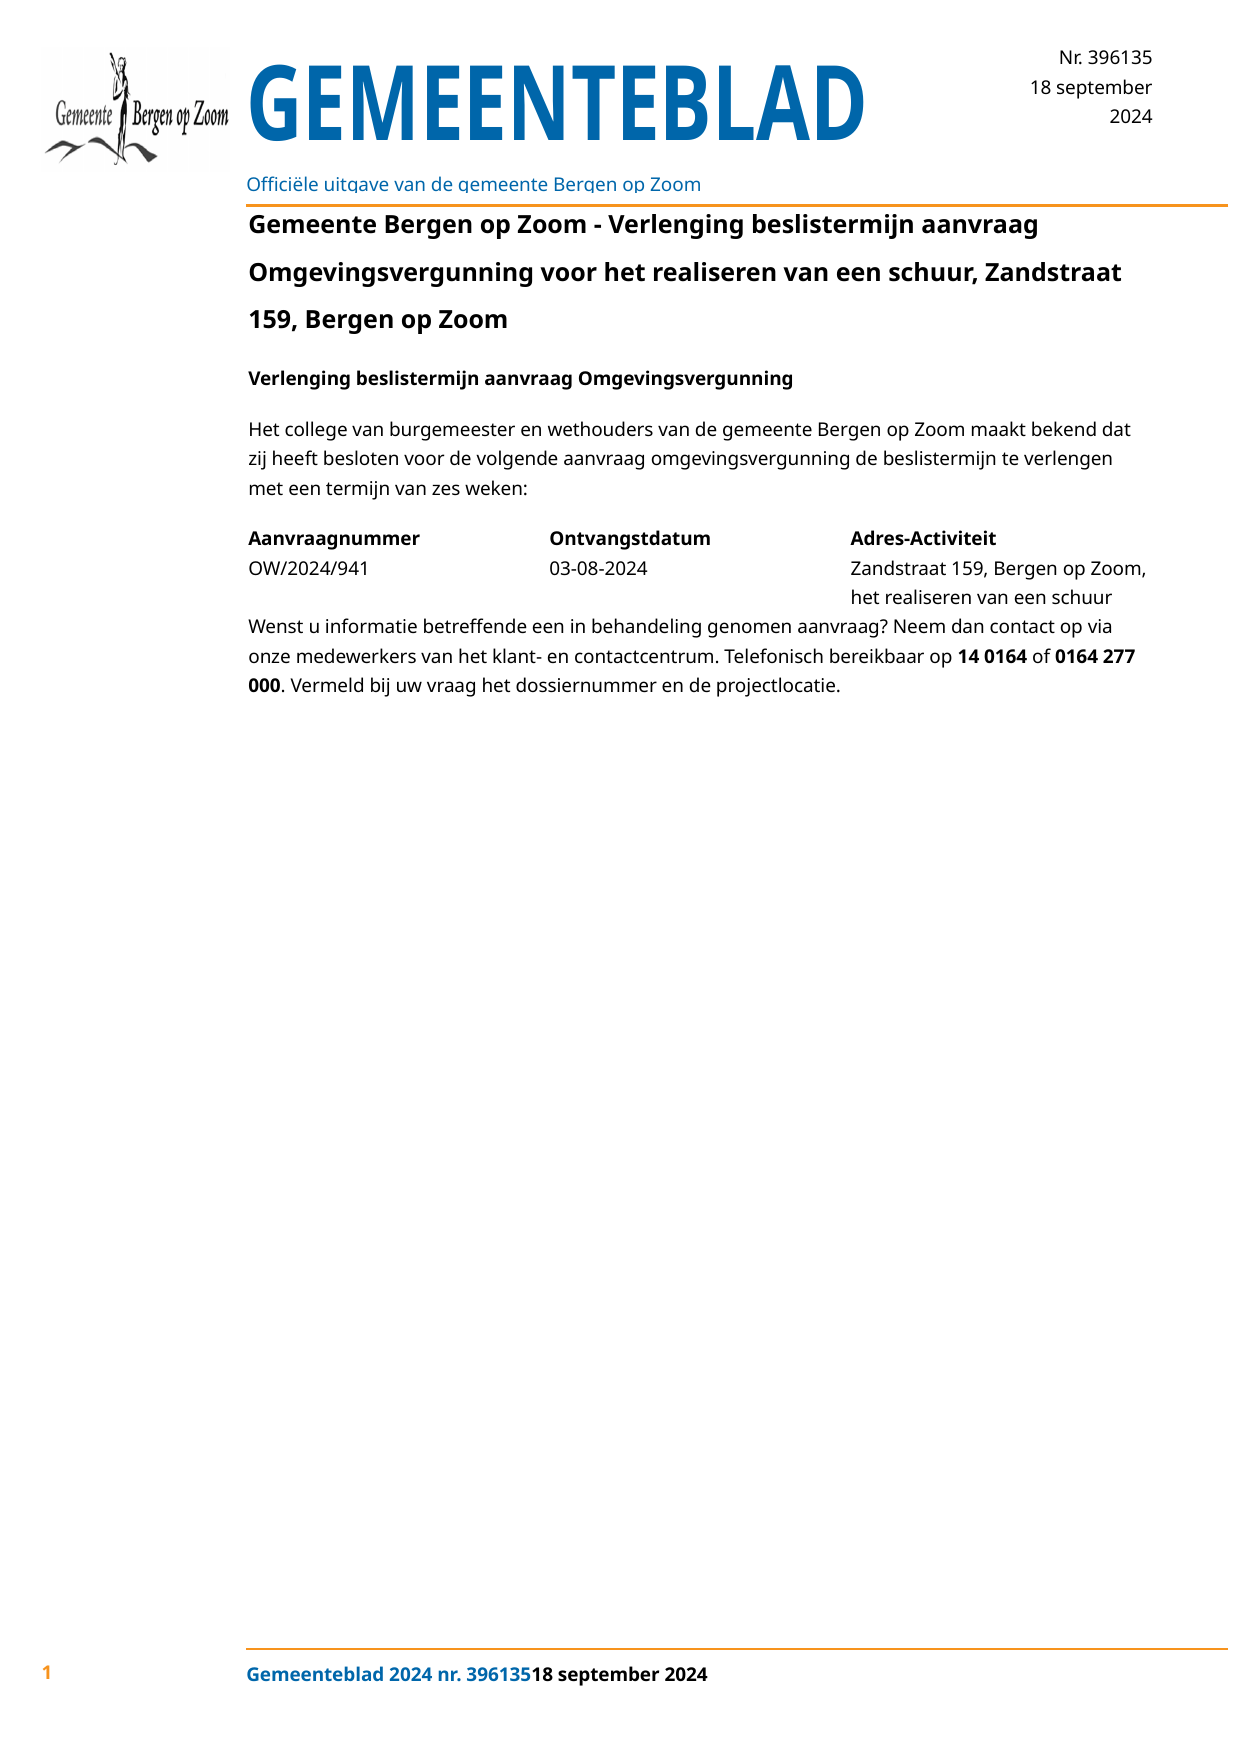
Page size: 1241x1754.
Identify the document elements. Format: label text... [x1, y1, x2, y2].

picture [41, 47, 231, 172]
table_header Ontvangstdatum [549, 526, 850, 551]
text Het college van burgemeester en wethouders van de gemeente Bergen op Zoom maakt bekend dat zij heeft besloten voor de volgende aanvraag omgevingsvergunning de beslistermijn te verlengen met een termijn van zes weken: [248, 416, 1152, 501]
table_header Adres-Activiteit [850, 526, 1152, 551]
text Verlenging beslistermijn aanvraag Omgevingsvergunning [248, 366, 1152, 391]
table_header Zandstraat 159, Bergen op Zoom, het realiseren van een schuur [850, 555, 1152, 610]
table_header 03-08-2024 [549, 555, 850, 610]
text Gemeente Bergen op Zoom - Verlenging beslistermijn aanvraag Omgevingsvergunning voor het realiseren van een schuur, Zandstraat 159, Bergen op Zoom [248, 207, 1152, 336]
text Wenst u informatie betreffende een in behandeling genomen aanvraag? Neem dan contact op via onze medewerkers van het klant- en contactcentrum. Telefonisch bereikbaar op 14 0164 of 0164 277 000. Vermeld bij uw vraag het dossiernummer en de projectlocatie. [248, 613, 1152, 698]
table_header Aanvraagnummer [248, 526, 549, 551]
table_header OW/2024/941 [248, 555, 549, 610]
